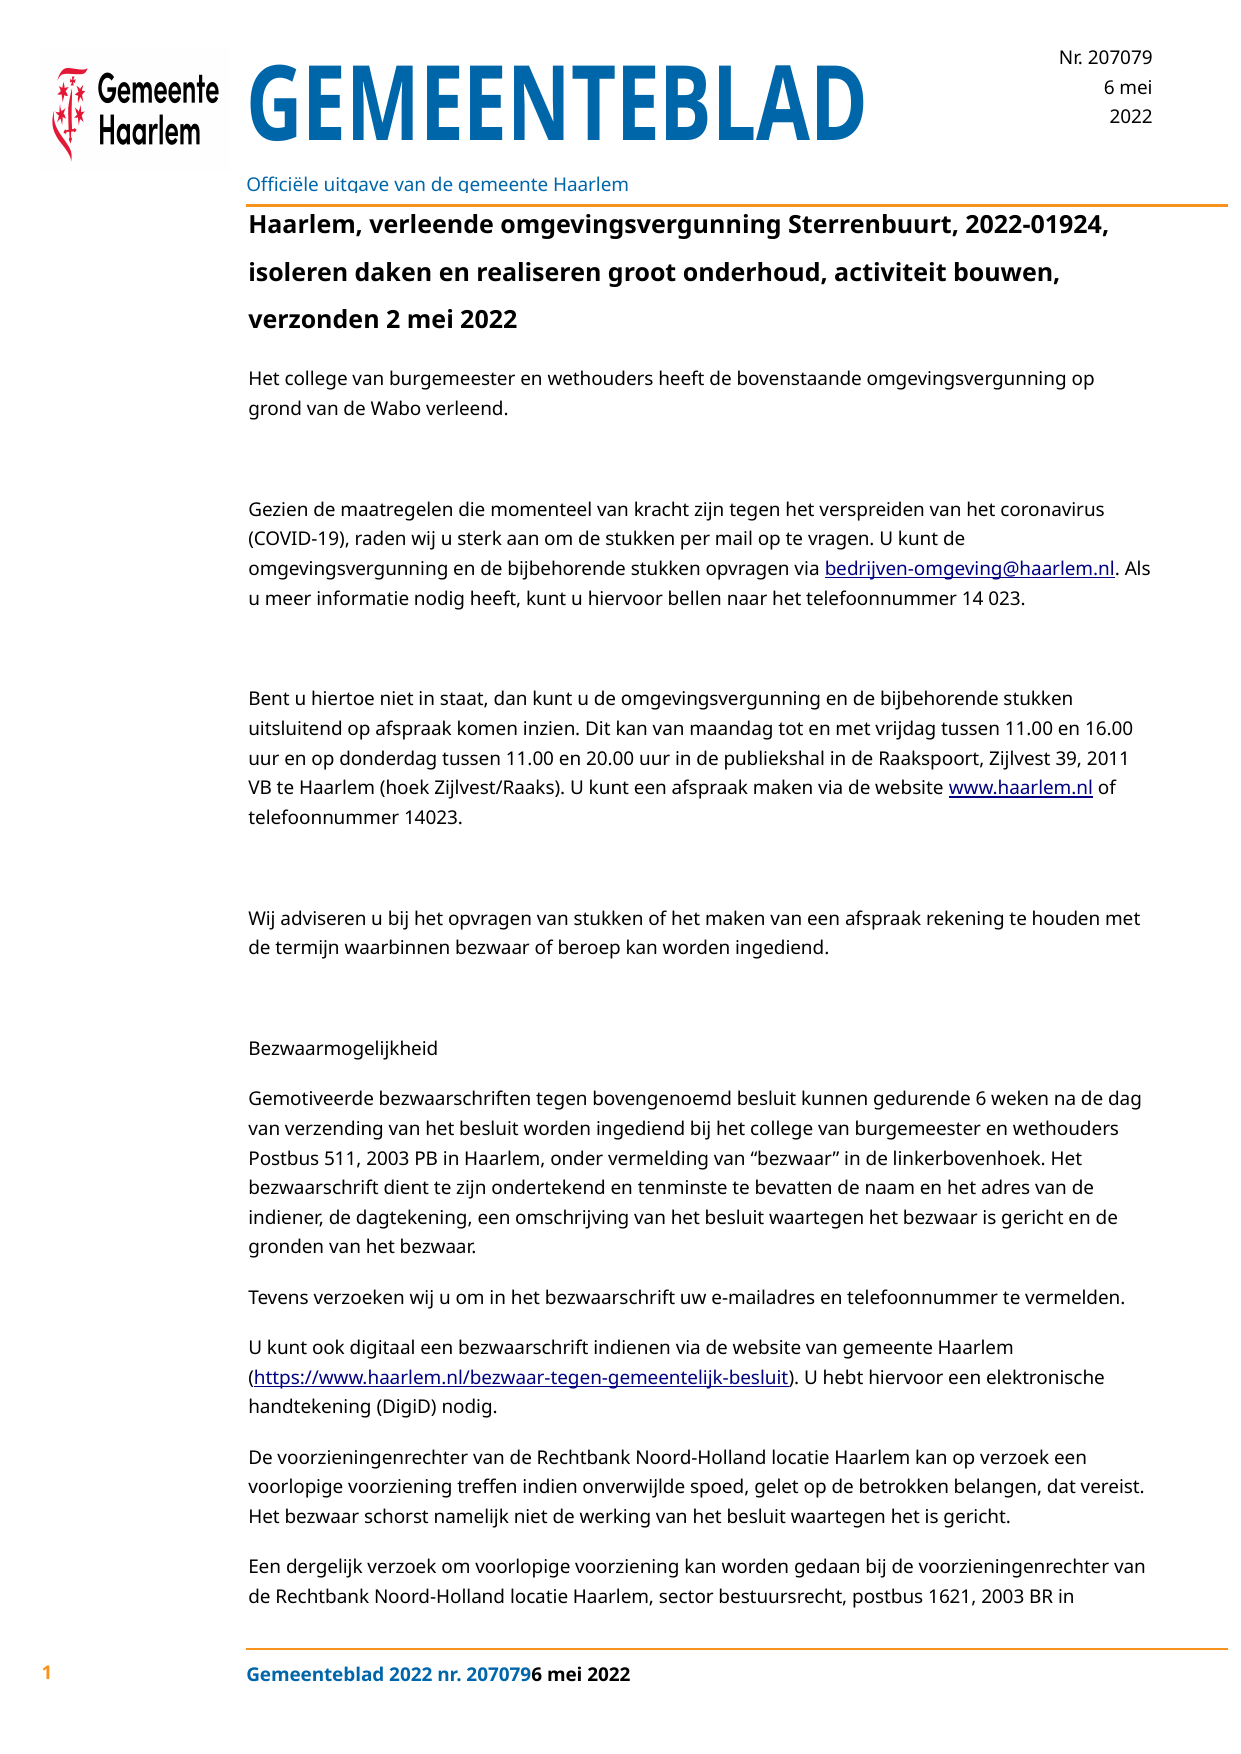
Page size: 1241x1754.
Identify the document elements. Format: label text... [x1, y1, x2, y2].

text Een dergelijk verzoek om voorlopige voorziening kan worden gedaan bij de voorzieningenrechter van de Rechtbank Noord-Holland locatie Haarlem, sector bestuursrecht, postbus 1621, 2003 BR in [248, 1553, 1152, 1609]
text Bezwaarmogelijkheid [248, 1035, 1152, 1061]
text Tevens verzoeken wij u om in het bezwaarschrift uw e-mailadres en telefoonnummer te vermelden. [248, 1284, 1152, 1309]
text Gemotiveerde bezwaarschriften tegen bovengenoemd besluit kunnen gedurende 6 weken na de dag van verzending van het besluit worden ingediend bij het college van burgemeester en wethouders Postbus 511, 2003 PB in Haarlem, onder vermelding van “bezwaar” in de linkerbovenhoek. Het bezwaarschrift dient te zijn ondertekend en tenminste te bevatten de naam en het adres van de indiener, de dagtekening, een omschrijving van het besluit waartegen het bezwaar is gericht en de gronden van het bezwaar. [248, 1086, 1152, 1259]
text Wij adviseren u bij het opvragen van stukken of het maken van een afspraak rekening te houden met de termijn waarbinnen bezwaar of beroep kan worden ingediend. [248, 905, 1152, 960]
text Gezien de maatregelen die momenteel van kracht zijn tegen het verspreiden van het coronavirus (COVID-19), raden wij u sterk aan om de stukken per mail op te vragen. U kunt de omgevingsvergunning en de bijbehorende stukken opvragen via bedrijven-omgeving@haarlem.nl. Als u meer informatie nodig heeft, kunt u hiervoor bellen naar het telefoonnummer 14 023. [248, 496, 1152, 610]
picture [41, 47, 231, 172]
text U kunt ook digitaal een bezwaarschrift indienen via de website van gemeente Haarlem (https://www.haarlem.nl/bezwaar-tegen-gemeentelijk-besluit). U hebt hiervoor een elektronische handtekening (DigiD) nodig. [248, 1334, 1152, 1419]
text Het college van burgemeester en wethouders heeft de bovenstaande omgevingsvergunning op grond van de Wabo verleend. [248, 366, 1152, 421]
text Haarlem, verleende omgevingsvergunning Sterrenbuurt, 2022-01924, isoleren daken en realiseren groot onderhoud, activiteit bouwen, verzonden 2 mei 2022 [248, 207, 1152, 336]
text De voorzieningenrechter van de Rechtbank Noord-Holland locatie Haarlem kan op verzoek een voorlopige voorziening treffen indien onverwijlde spoed, gelet op de betrokken belangen, dat vereist. Het bezwaar schorst namelijk niet de werking van het besluit waartegen het is gericht. [248, 1444, 1152, 1529]
text Bent u hiertoe niet in staat, dan kunt u de omgevingsvergunning en de bijbehorende stukken uitsluitend op afspraak komen inzien. Dit kan van maandag tot en met vrijdag tussen 11.00 en 16.00 uur en op donderdag tussen 11.00 en 20.00 uur in de publiekshal in de Raakspoort, Zijlvest 39, 2011 VB te Haarlem (hoek Zijlvest/Raaks). U kunt een afspraak maken via de website www.haarlem.nl of telefoonnummer 14023. [248, 686, 1152, 829]
